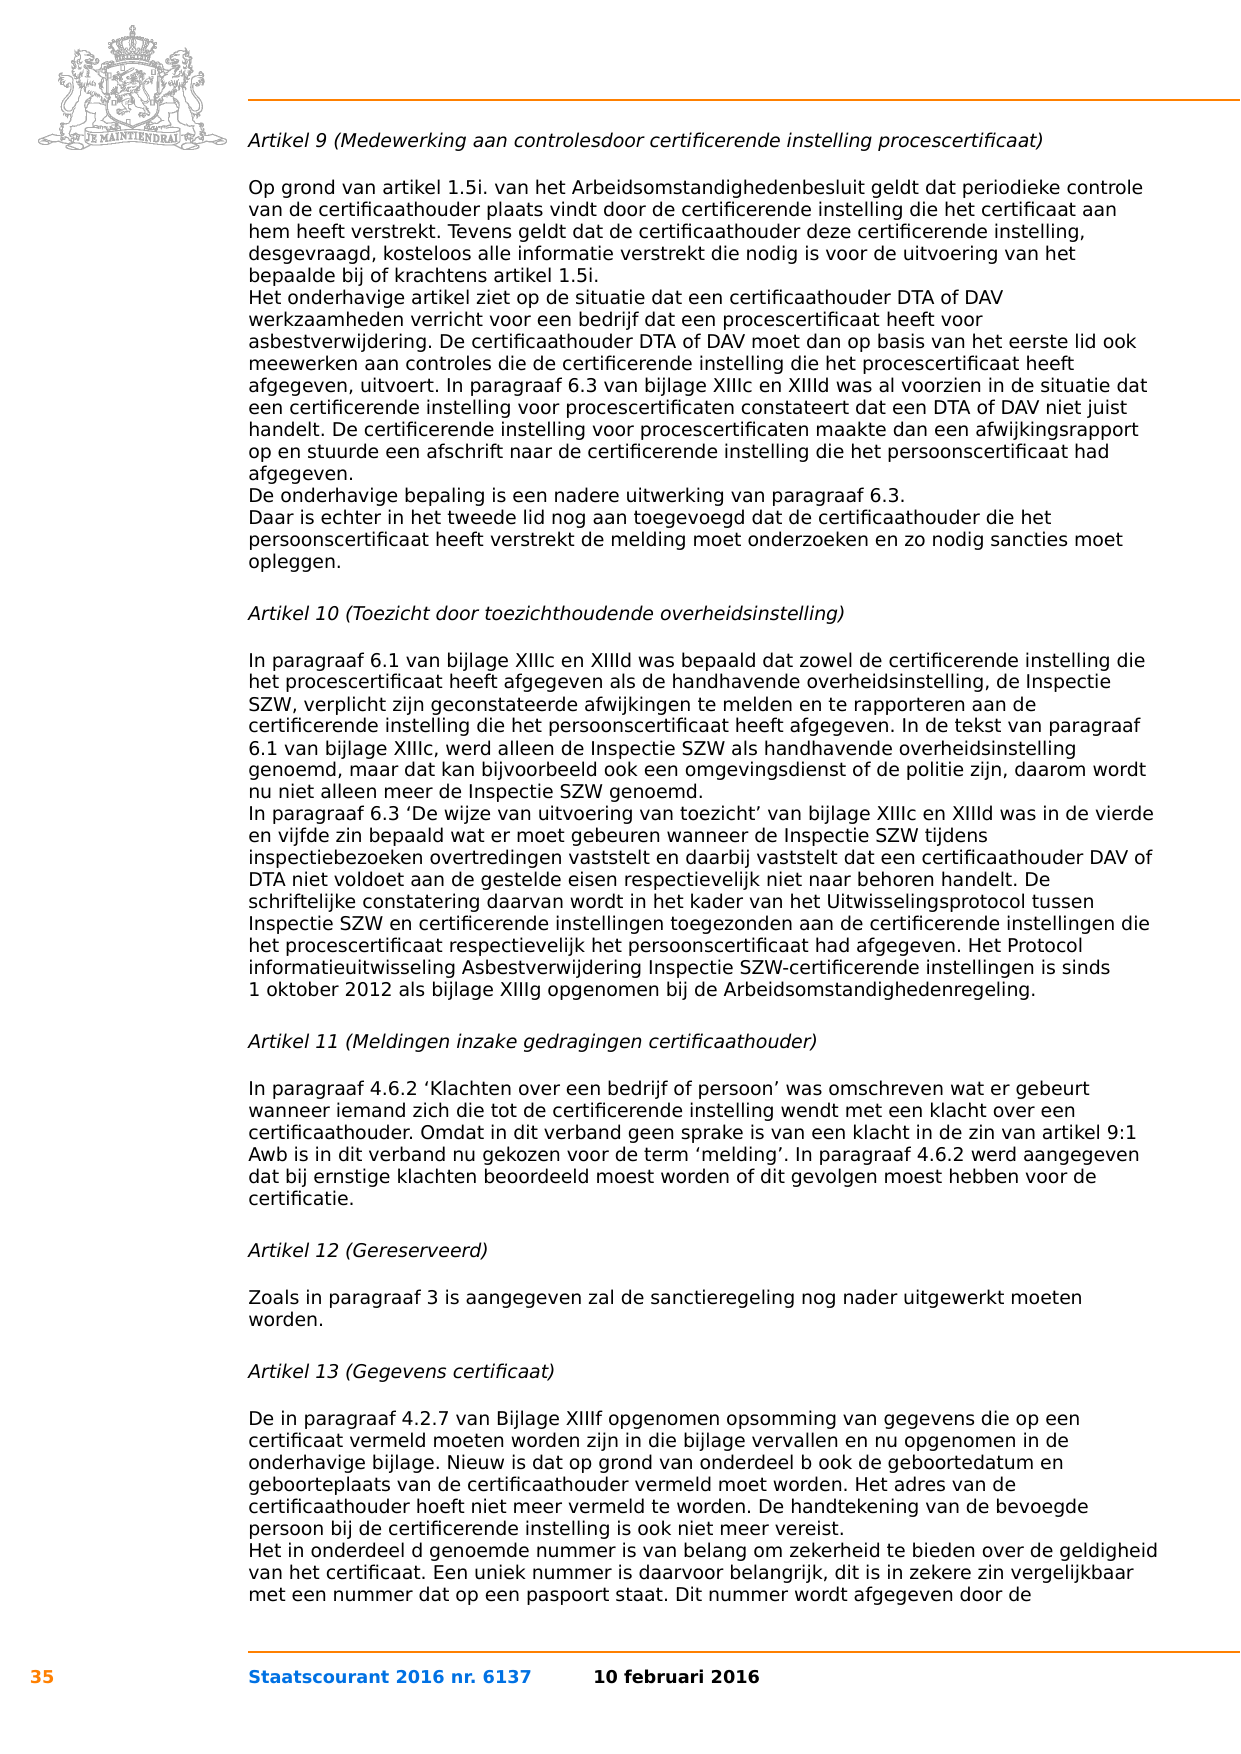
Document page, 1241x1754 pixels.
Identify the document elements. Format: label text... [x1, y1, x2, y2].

subtitle Artikel 10 (Toezicht door toezichthoudende overheidsinstelling) [248, 602, 1163, 624]
subtitle Artikel 9 (Medewerking aan controlesdoor certificerende instelling procescertificaat) [248, 130, 1163, 152]
text Het in onderdeel d genoemde nummer is van belang om zekerheid te bieden over de geldigheid van het certificaat. Een uniek nummer is daarvoor belangrijk, dit is in zekere zin vergelijkbaar met een nummer dat op een paspoort staat. Dit nummer wordt afgegeven door de [248, 1540, 1163, 1606]
subtitle Artikel 11 (Meldingen inzake gedragingen certificaathouder) [248, 1031, 1163, 1053]
text Op grond van artikel 1.5i. van het Arbeidsomstandighedenbesluit geldt dat periodieke controle van de certificaathouder plaats vindt door de certificerende instelling die het certificaat aan hem heeft verstrekt. Tevens geldt dat de certificaathouder deze certificerende instelling, desgevraagd, kosteloos alle informatie verstrekt die nodig is voor de uitvoering van het bepaalde bij of krachtens artikel 1.5i. [248, 177, 1163, 287]
text In paragraaf 6.3 ‘De wijze van uitvoering van toezicht’ van bijlage XIIIc en XIIId was in de vierde en vijfde zin bepaald wat er moet gebeuren wanneer de Inspectie SZW tijdens inspectiebezoeken overtredingen vaststelt en daarbij vaststelt dat een certificaathouder DAV of DTA niet voldoet aan de gestelde eisen respectievelijk niet naar behoren handelt. De schriftelijke constatering daarvan wordt in het kader van het Uitwisselingsprotocol tussen Inspectie SZW en certificerende instellingen toegezonden aan de certificerende instellingen die het procescertificaat respectievelijk het persoonscertificaat had afgegeven. Het Protocol informatieuitwisseling Asbestverwijdering Inspectie SZW-certificerende instellingen is sinds 1 oktober 2012 als bijlage XIIIg opgenomen bij de Arbeidsomstandighedenregeling. [248, 803, 1163, 1001]
text Het onderhavige artikel ziet op de situatie dat een certificaathouder DTA of DAV werkzaamheden verricht voor een bedrijf dat een procescertificaat heeft voor asbestverwijdering. De certificaathouder DTA of DAV moet dan op basis van het eerste lid ook meewerken aan controles die de certificerende instelling die het procescertificaat heeft afgegeven, uitvoert. In paragraaf 6.3 van bijlage XIIIc en XIIId was al voorzien in de situatie dat een certificerende instelling voor procescertificaten constateert dat een DTA of DAV niet juist handelt. De certificerende instelling voor procescertificaten maakte dan een afwijkingsrapport op en stuurde een afschrift naar de certificerende instelling die het persoonscertificaat had afgegeven. [248, 287, 1163, 484]
text Daar is echter in het tweede lid nog aan toegevoegd dat de certificaathouder die het persoonscertificaat heeft verstrekt de melding moet onderzoeken en zo nodig sancties moet opleggen. [248, 507, 1163, 572]
text Zoals in paragraaf 3 is aangegeven zal de sanctieregeling nog nader uitgewerkt moeten worden. [248, 1287, 1163, 1331]
text In paragraaf 6.1 van bijlage XIIIc en XIIId was bepaald dat zowel de certificerende instelling die het procescertificaat heeft afgegeven als de handhavende overheidsinstelling, de Inspectie SZW, verplicht zijn geconstateerde afwijkingen te melden en te rapporteren aan de certificerende instelling die het persoonscertificaat heeft afgegeven. In de tekst van paragraaf 6.1 van bijlage XIIIc, werd alleen de Inspectie SZW als handhavende overheidsinstelling genoemd, maar dat kan bijvoorbeeld ook een omgevingsdienst of de politie zijn, daarom wordt nu niet alleen meer de Inspectie SZW genoemd. [248, 649, 1163, 803]
text De onderhavige bepaling is een nadere uitwerking van paragraaf 6.3. [248, 484, 1163, 507]
subtitle Artikel 13 (Gegevens certificaat) [248, 1361, 1163, 1383]
text In paragraaf 4.6.2 ‘Klachten over een bedrijf of persoon’ was omschreven wat er gebeurt wanneer iemand zich die tot de certificerende instelling wendt met een klacht over een certificaathouder. Omdat in dit verband geen sprake is van een klacht in de zin van artikel 9:1 Awb is in dit verband nu gekozen voor de term ‘melding’. In paragraaf 4.6.2 werd aangegeven dat bij ernstige klachten beoordeeld moest worden of dit gevolgen moest hebben voor de certificatie. [248, 1078, 1163, 1210]
subtitle Artikel 12 (Gereserveerd) [248, 1240, 1163, 1262]
picture [38, 25, 227, 150]
text De in paragraaf 4.2.7 van Bijlage XIIIf opgenomen opsomming van gegevens die op een certificaat vermeld moeten worden zijn in die bijlage vervallen en nu opgenomen in de onderhavige bijlage. Nieuw is dat op grond van onderdeel b ook de geboortedatum en geboorteplaats van de certificaathouder vermeld moet worden. Het adres van de certificaathouder hoeft niet meer vermeld te worden. De handtekening van de bevoegde persoon bij de certificerende instelling is ook niet meer vereist. [248, 1408, 1163, 1540]
